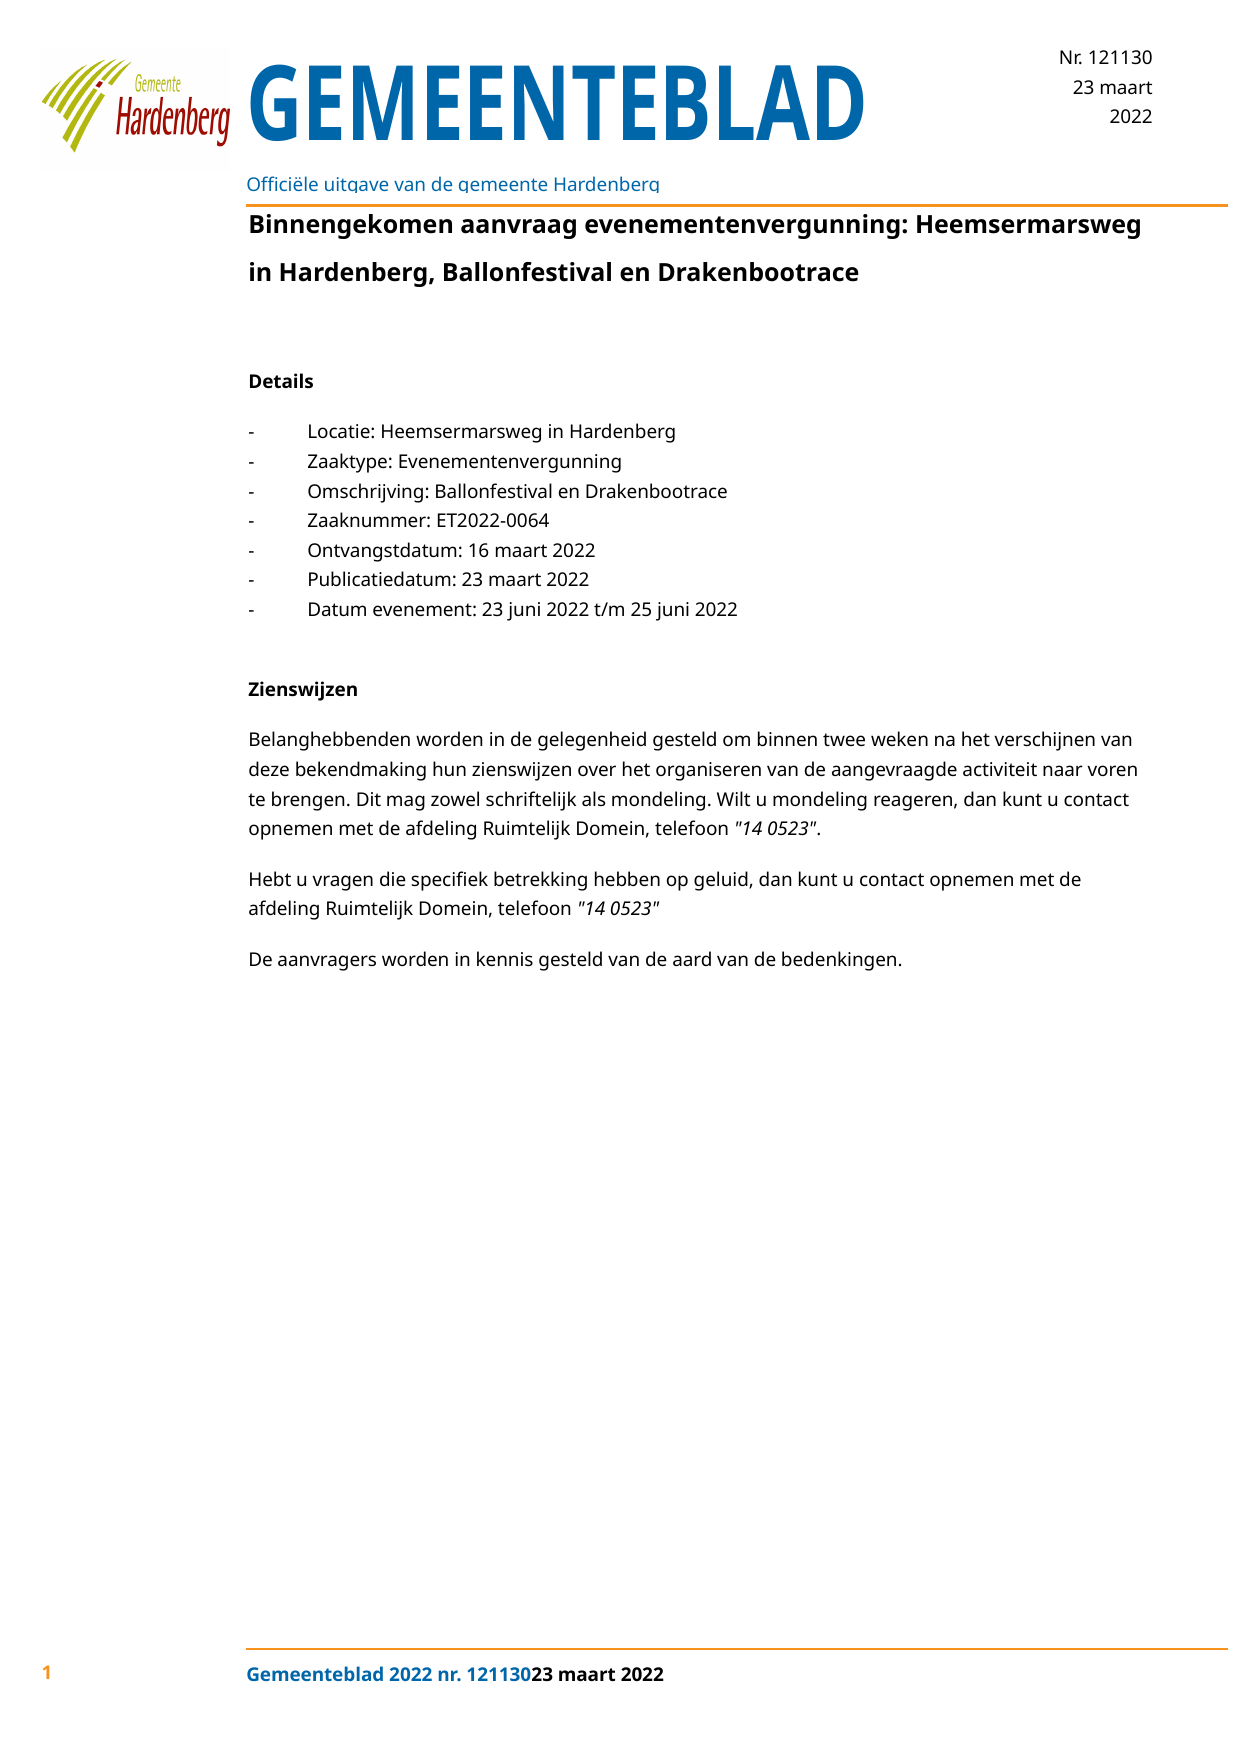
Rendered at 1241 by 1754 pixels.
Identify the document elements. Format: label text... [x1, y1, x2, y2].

text Hebt u vragen die specifiek betrekking hebben op geluid, dan kunt u contact opnemen met de afdeling Ruimtelijk Domein, telefoon "14 0523" [248, 866, 1152, 921]
list Omschrijving: Ballonfestival en Drakenbootrace [248, 478, 1152, 504]
list Publicatiedatum: 23 maart 2022 [248, 567, 1152, 592]
list Ontvangstdatum: 16 maart 2022 [248, 537, 1152, 563]
text Zienswijzen [248, 676, 1152, 702]
list Datum evenement: 23 juni 2022 t/m 25 juni 2022 [248, 596, 1152, 622]
text Binnengekomen aanvraag evenementenvergunning: Heemsermarsweg in Hardenberg, Ballonfestival en Drakenbootrace [248, 207, 1152, 288]
text Details [248, 368, 1152, 394]
list Zaaknummer: ET2022-0064 [248, 507, 1152, 533]
list Locatie: Heemsermarsweg in Hardenberg [248, 419, 1152, 444]
text De aanvragers worden in kennis gesteld van de aard van de bedenkingen. [248, 946, 1152, 972]
picture [41, 47, 231, 172]
text Belanghebbenden worden in de gelegenheid gesteld om binnen twee weken na het verschijnen van deze bekendmaking hun zienswijzen over het organiseren van de aangevraagde activiteit naar voren te brengen. Dit mag zowel schriftelijk als mondeling. Wilt u mondeling reageren, dan kunt u contact opnemen met de afdeling Ruimtelijk Domein, telefoon "14 0523". [248, 727, 1152, 841]
list Zaaktype: Evenementenvergunning [248, 448, 1152, 474]
